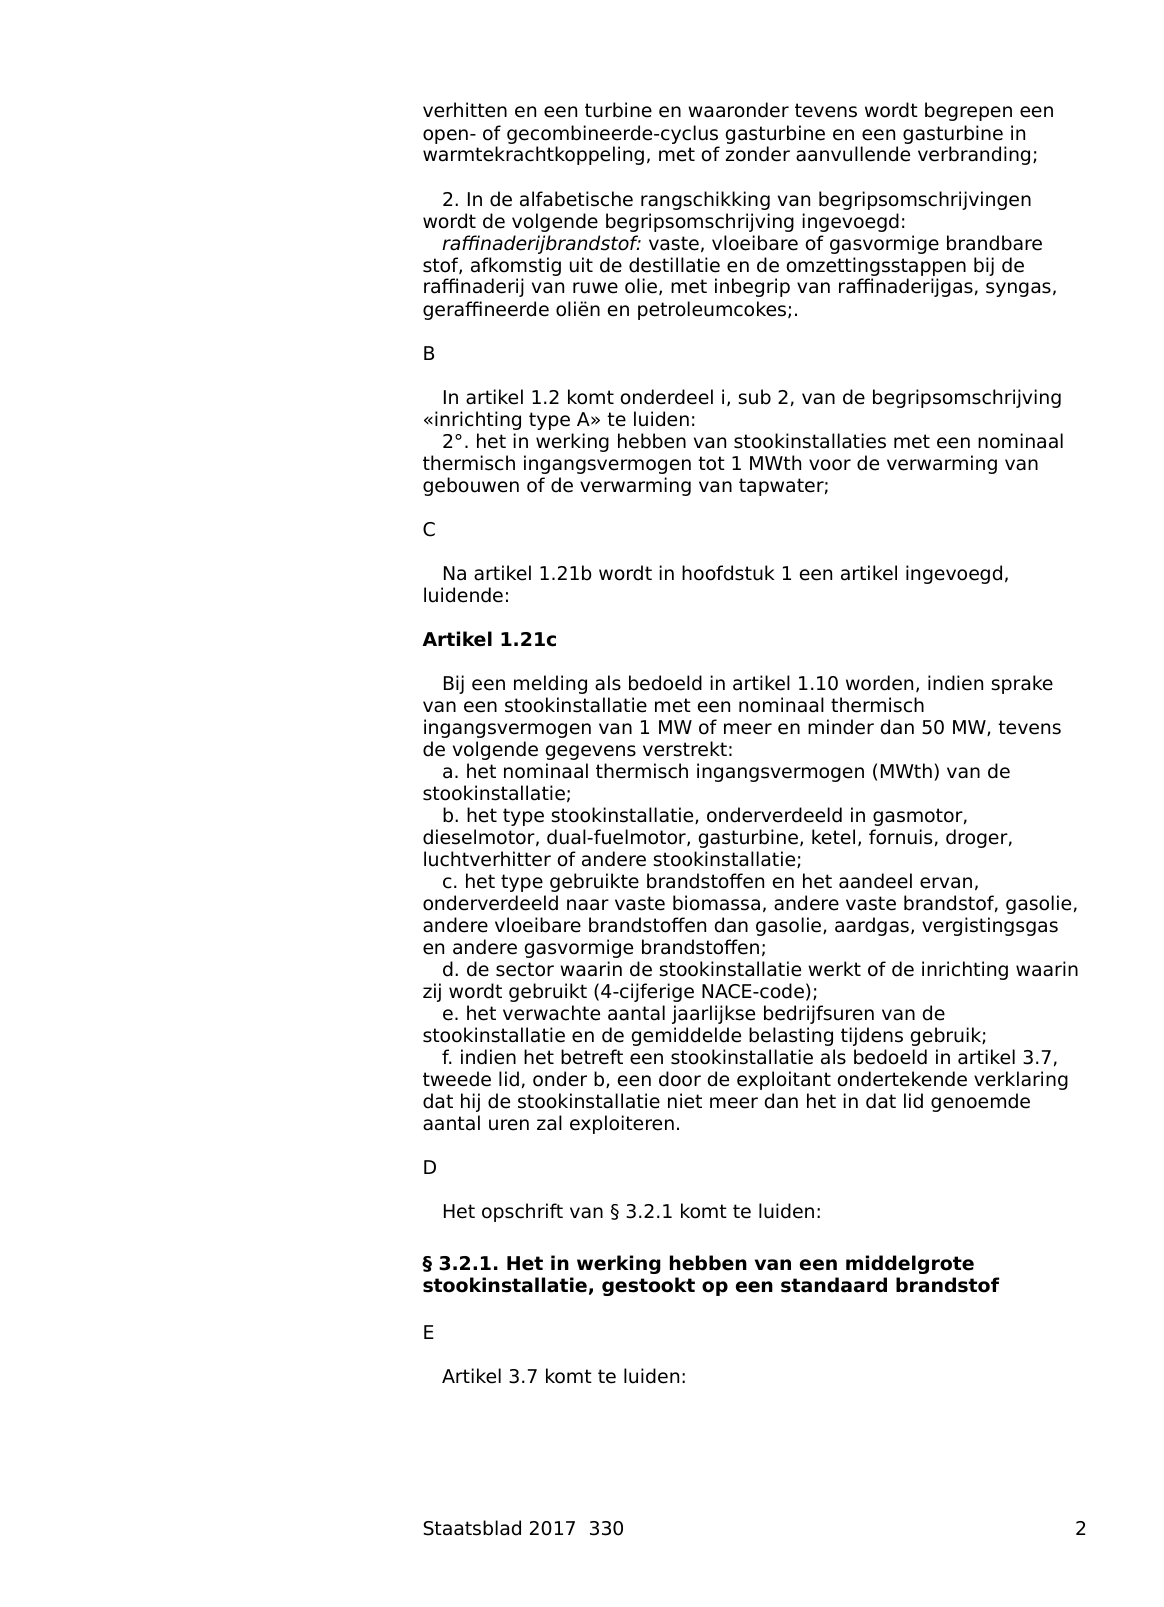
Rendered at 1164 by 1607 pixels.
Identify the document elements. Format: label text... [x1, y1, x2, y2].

text f. indien het betreft een stookinstallatie als bedoeld in artikel 3.7, tweede lid, onder b, een door de exploitant ondertekende verklaring dat hij de stookinstallatie niet meer dan het in dat lid genoemde aantal uren zal exploiteren. [422, 1047, 1087, 1135]
text E [422, 1322, 1087, 1344]
text a. het nominaal thermisch ingangsvermogen (MWth) van de stookinstallatie; [422, 761, 1087, 805]
text Artikel 3.7 komt te luiden: [422, 1366, 1087, 1388]
subtitle § 3.2.1. Het in werking hebben van een middelgrote stookinstallatie, gestookt op een standaard brandstof [422, 1253, 1087, 1297]
text Na artikel 1.21b wordt in hoofdstuk 1 een artikel ingevoegd, luidende: [422, 563, 1087, 607]
text c. het type gebruikte brandstoffen en het aandeel ervan, onderverdeeld naar vaste biomassa, andere vaste brandstof, gasolie, andere vloeibare brandstoffen dan gasolie, aardgas, vergistingsgas en andere gasvormige brandstoffen; [422, 871, 1087, 959]
text Bij een melding als bedoeld in artikel 1.10 worden, indien sprake van een stookinstallatie met een nominaal thermisch ingangsvermogen van 1 MW of meer en minder dan 50 MW, tevens de volgende gegevens verstrekt: [422, 673, 1087, 761]
text In artikel 1.2 komt onderdeel i, sub 2, van de begripsomschrijving «inrichting type A» te luiden: [422, 387, 1087, 431]
text Het opschrift van § 3.2.1 komt te luiden: [422, 1201, 1087, 1223]
text 2. In de alfabetische rangschikking van begripsomschrijvingen wordt de volgende begripsomschrijving ingevoegd: [422, 188, 1087, 232]
text D [422, 1157, 1087, 1179]
text B [422, 343, 1087, 364]
text e. het verwachte aantal jaarlijkse bedrijfsuren van de stookinstallatie en de gemiddelde belasting tijdens gebruik; [422, 1003, 1087, 1047]
text raffinaderijbrandstof: vaste, vloeibare of gasvormige brandbare stof, afkomstig uit de destillatie en de omzettingsstappen bij de raffinaderij van ruwe olie, met inbegrip van raffinaderijgas, syngas, geraffineerde oliën en petroleumcokes;. [422, 232, 1087, 320]
text verhitten en een turbine en waaronder tevens wordt begrepen een open- of gecombineerde-cyclus gasturbine en een gasturbine in warmtekrachtkoppeling, met of zonder aanvullende verbranding; [422, 100, 1087, 166]
text C [422, 519, 1087, 541]
text d. de sector waarin de stookinstallatie werkt of de inrichting waarin zij wordt gebruikt (4-cijferige NACE-code); [422, 959, 1087, 1003]
text b. het type stookinstallatie, onderverdeeld in gasmotor, dieselmotor, dual-fuelmotor, gasturbine, ketel, fornuis, droger, luchtverhitter of andere stookinstallatie; [422, 805, 1087, 871]
subtitle Artikel 1.21c [422, 629, 1087, 651]
text 2°. het in werking hebben van stookinstallaties met een nominaal thermisch ingangsvermogen tot 1 MWth voor de verwarming van gebouwen of de verwarming van tapwater; [422, 431, 1087, 497]
